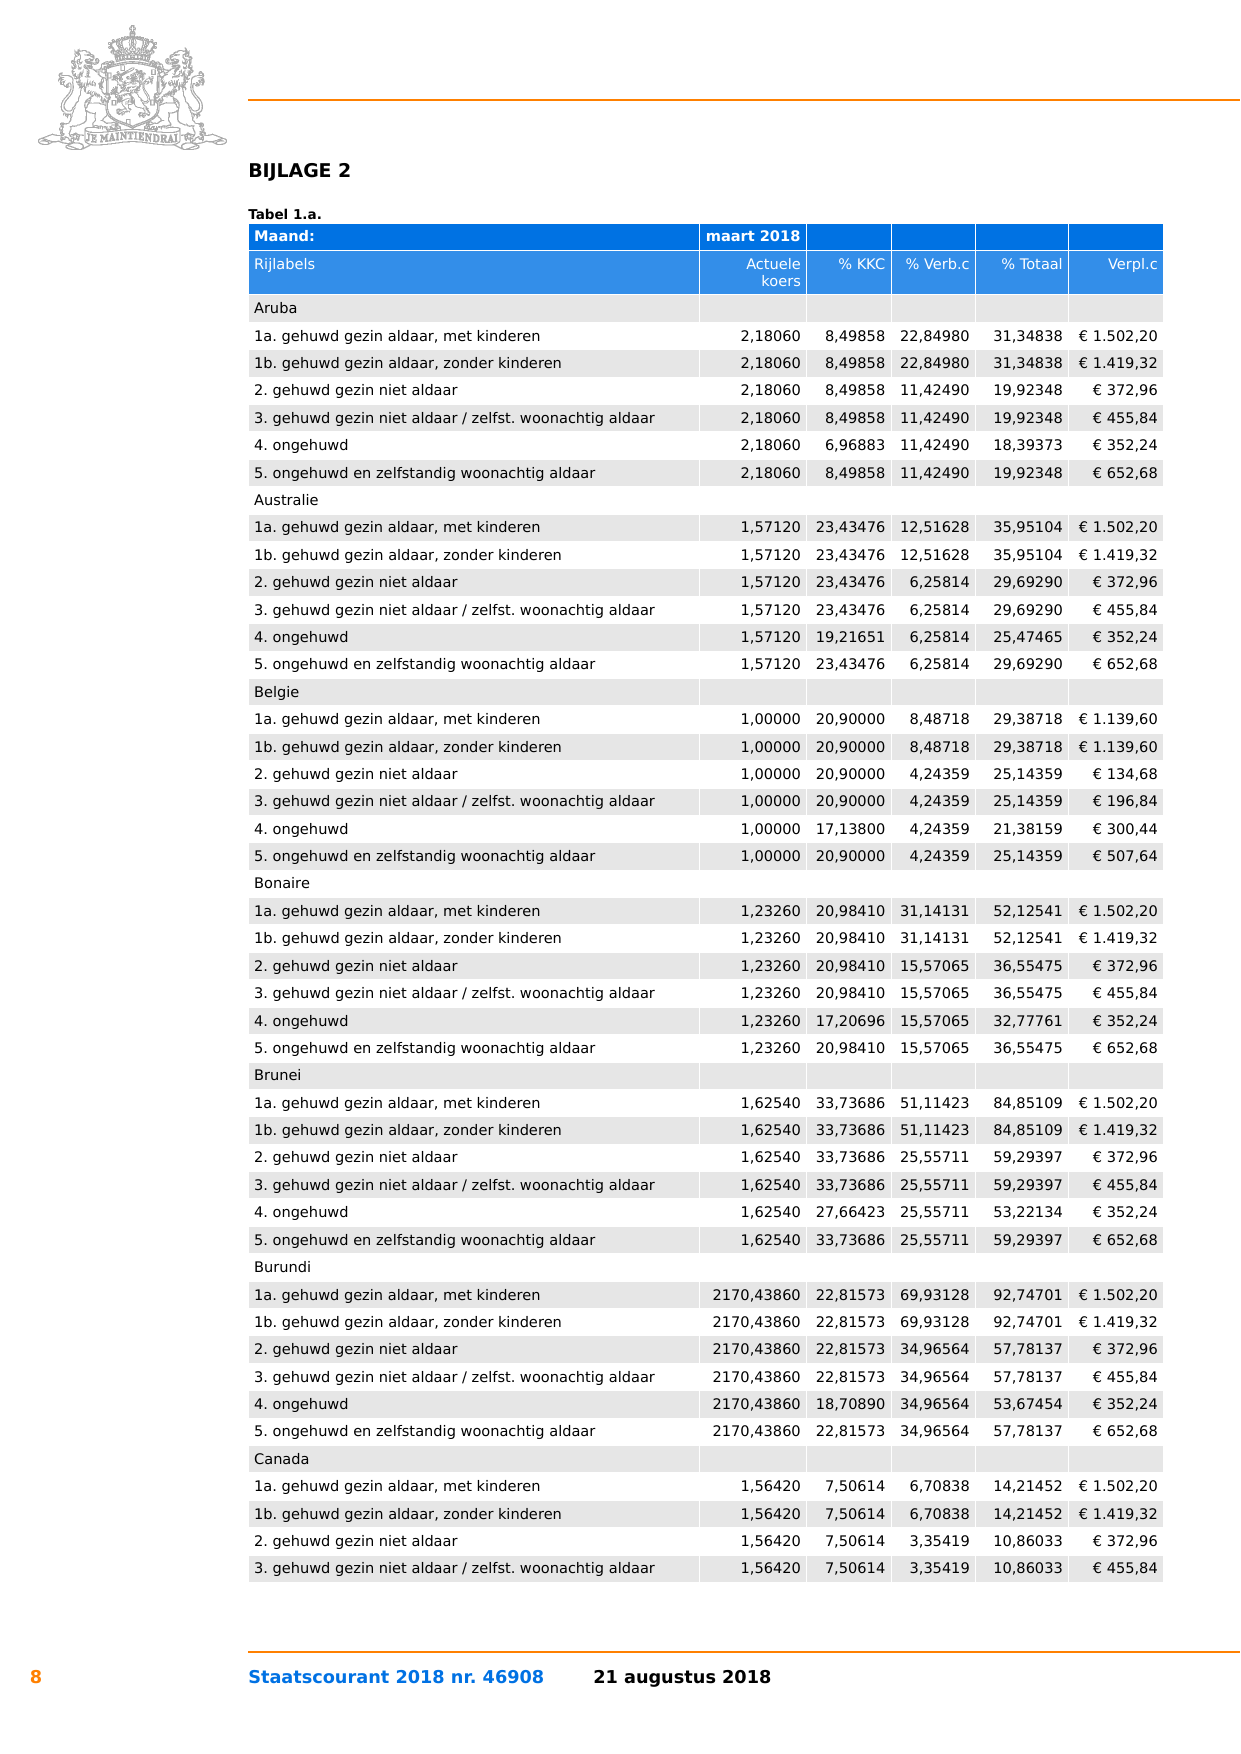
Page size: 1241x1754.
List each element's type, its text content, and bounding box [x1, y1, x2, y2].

table_cell € 372,96 [1069, 1528, 1163, 1554]
table_cell € 455,84 [1069, 1556, 1163, 1582]
table_cell 31,34838 [976, 350, 1068, 377]
table_cell 3,35419 [892, 1556, 975, 1582]
table_cell [1069, 1446, 1163, 1472]
table_cell 1,57120 [700, 542, 806, 568]
table_cell 20,90000 [807, 734, 891, 760]
table_cell € 1.139,60 [1069, 706, 1163, 733]
table_cell 8,49858 [807, 460, 891, 486]
table_cell 2170,43860 [700, 1309, 806, 1335]
table_cell 29,69290 [976, 597, 1068, 623]
table_cell 25,55711 [892, 1227, 975, 1253]
table_cell [807, 1254, 891, 1281]
table_cell [807, 1063, 891, 1089]
table_cell % Totaal [976, 251, 1068, 294]
table_cell 19,92348 [976, 460, 1068, 486]
table_cell 22,81573 [807, 1336, 891, 1363]
table_cell € 455,84 [1069, 405, 1163, 431]
table_cell 1,62540 [700, 1145, 806, 1171]
table_cell 25,55711 [892, 1172, 975, 1198]
table_cell 51,11423 [892, 1090, 975, 1116]
table_cell 25,14359 [976, 761, 1068, 787]
table_cell 1b. gehuwd gezin aldaar, zonder kinderen [249, 1501, 699, 1527]
table_cell 1,62540 [700, 1117, 806, 1144]
table_cell Brunei [249, 1063, 699, 1089]
table_cell 1,57120 [700, 569, 806, 596]
table_cell 8,48718 [892, 706, 975, 733]
table_cell 1,57120 [700, 652, 806, 678]
table_cell 1a. gehuwd gezin aldaar, met kinderen [249, 1282, 699, 1308]
table_cell [976, 1063, 1068, 1089]
table_cell 5. ongehuwd en zelfstandig woonachtig aldaar [249, 1227, 699, 1253]
table_cell [700, 871, 806, 897]
table_cell 52,12541 [976, 898, 1068, 924]
table_cell [976, 871, 1068, 897]
table_cell € 134,68 [1069, 761, 1163, 787]
table_cell 1,00000 [700, 706, 806, 733]
table_cell € 652,68 [1069, 652, 1163, 678]
table_cell 1,56420 [700, 1474, 806, 1500]
table_cell 8,49858 [807, 405, 891, 431]
table_cell 4. ongehuwd [249, 1200, 699, 1226]
table_cell Bonaire [249, 871, 699, 897]
table_cell 34,96564 [892, 1419, 975, 1445]
table_cell 21,38159 [976, 816, 1068, 842]
table_cell [976, 1446, 1068, 1472]
table_cell [892, 1254, 975, 1281]
table_cell 1a. gehuwd gezin aldaar, met kinderen [249, 323, 699, 349]
table_cell 3. gehuwd gezin niet aldaar / zelfst. woonachtig aldaar [249, 980, 699, 1007]
table_cell 92,74701 [976, 1282, 1068, 1308]
table_cell 23,43476 [807, 569, 891, 596]
table_cell 84,85109 [976, 1117, 1068, 1144]
table_cell [807, 679, 891, 705]
table_cell 1,00000 [700, 789, 806, 815]
table_cell 20,90000 [807, 789, 891, 815]
table_cell € 1.139,60 [1069, 734, 1163, 760]
table_cell 6,70838 [892, 1501, 975, 1527]
table_cell [892, 224, 975, 250]
table_cell 20,98410 [807, 926, 891, 952]
table_cell [976, 1254, 1068, 1281]
table_cell [976, 295, 1068, 322]
table_cell 18,39373 [976, 433, 1068, 459]
table_cell % KKC [807, 251, 891, 294]
table_cell 5. ongehuwd en zelfstandig woonachtig aldaar [249, 843, 699, 870]
table_cell 57,78137 [976, 1419, 1068, 1445]
table_cell 18,70890 [807, 1391, 891, 1418]
table_cell 1a. gehuwd gezin aldaar, met kinderen [249, 898, 699, 924]
table_cell 1,23260 [700, 926, 806, 952]
table_cell € 372,96 [1069, 1145, 1163, 1171]
table_cell € 1.502,20 [1069, 515, 1163, 541]
table_cell 27,66423 [807, 1200, 891, 1226]
table_cell 2170,43860 [700, 1419, 806, 1445]
table_cell 20,90000 [807, 843, 891, 870]
table_cell 23,43476 [807, 542, 891, 568]
table_cell 59,29397 [976, 1227, 1068, 1253]
table_cell 4. ongehuwd [249, 816, 699, 842]
table_cell 22,81573 [807, 1364, 891, 1390]
table_cell 2. gehuwd gezin niet aldaar [249, 761, 699, 787]
table_cell [807, 295, 891, 322]
table_cell 12,51628 [892, 542, 975, 568]
table_cell [892, 1063, 975, 1089]
table_cell 5. ongehuwd en zelfstandig woonachtig aldaar [249, 460, 699, 486]
table_cell 1,56420 [700, 1501, 806, 1527]
table_cell 8,48718 [892, 734, 975, 760]
table_cell [892, 871, 975, 897]
table_cell 34,96564 [892, 1336, 975, 1363]
table_cell 31,14131 [892, 898, 975, 924]
table_cell € 507,64 [1069, 843, 1163, 870]
table_cell 33,73686 [807, 1117, 891, 1144]
table_cell 17,13800 [807, 816, 891, 842]
table_cell € 352,24 [1069, 1391, 1163, 1418]
table_cell Belgie [249, 679, 699, 705]
table_cell [807, 224, 891, 250]
subtitle BIJLAGE 2 [248, 160, 1163, 182]
table_cell 3. gehuwd gezin niet aldaar / zelfst. woonachtig aldaar [249, 1556, 699, 1582]
table_cell 25,14359 [976, 789, 1068, 815]
table_cell 1,62540 [700, 1172, 806, 1198]
table_cell € 352,24 [1069, 1200, 1163, 1226]
table_cell € 1.419,32 [1069, 1117, 1163, 1144]
table_cell 4. ongehuwd [249, 1391, 699, 1418]
table_cell 1,00000 [700, 761, 806, 787]
table_cell 15,57065 [892, 953, 975, 979]
table_cell € 372,96 [1069, 953, 1163, 979]
table_cell 52,12541 [976, 926, 1068, 952]
table_cell 36,55475 [976, 953, 1068, 979]
table_cell 4. ongehuwd [249, 433, 699, 459]
table_cell 33,73686 [807, 1090, 891, 1116]
table_cell 10,86033 [976, 1556, 1068, 1582]
table_cell 6,70838 [892, 1474, 975, 1500]
table_cell 3. gehuwd gezin niet aldaar / zelfst. woonachtig aldaar [249, 597, 699, 623]
table_cell 5. ongehuwd en zelfstandig woonachtig aldaar [249, 1419, 699, 1445]
table_cell 1,23260 [700, 898, 806, 924]
table_cell 1,57120 [700, 597, 806, 623]
table_cell [976, 224, 1068, 250]
table_cell 2170,43860 [700, 1391, 806, 1418]
table_cell Actuele koers [700, 251, 806, 294]
table_cell 11,42490 [892, 405, 975, 431]
table_cell 53,22134 [976, 1200, 1068, 1226]
table_cell 19,92348 [976, 405, 1068, 431]
table_cell 20,98410 [807, 980, 891, 1007]
table_cell 1a. gehuwd gezin aldaar, met kinderen [249, 515, 699, 541]
table_cell € 352,24 [1069, 433, 1163, 459]
table_cell 35,95104 [976, 542, 1068, 568]
table_cell [1069, 679, 1163, 705]
table_cell 19,21651 [807, 624, 891, 651]
table_cell 22,81573 [807, 1282, 891, 1308]
table_cell 2,18060 [700, 460, 806, 486]
table_cell € 372,96 [1069, 569, 1163, 596]
table_cell 6,25814 [892, 652, 975, 678]
table_cell € 652,68 [1069, 1227, 1163, 1253]
table_cell [807, 487, 891, 513]
table_cell 1,00000 [700, 734, 806, 760]
table_cell [1069, 224, 1163, 250]
table_cell 3. gehuwd gezin niet aldaar / zelfst. woonachtig aldaar [249, 405, 699, 431]
table_cell 1,23260 [700, 1008, 806, 1034]
table_cell 2170,43860 [700, 1364, 806, 1390]
table_cell 57,78137 [976, 1364, 1068, 1390]
table_cell 1,23260 [700, 980, 806, 1007]
table_cell 5. ongehuwd en zelfstandig woonachtig aldaar [249, 1035, 699, 1061]
table_cell € 1.502,20 [1069, 1090, 1163, 1116]
table_cell [976, 487, 1068, 513]
table_cell € 1.419,32 [1069, 1501, 1163, 1527]
table_cell 14,21452 [976, 1474, 1068, 1500]
table_cell € 1.502,20 [1069, 1282, 1163, 1308]
table_cell 1,00000 [700, 843, 806, 870]
table_cell [1069, 1254, 1163, 1281]
table_cell 3. gehuwd gezin niet aldaar / zelfst. woonachtig aldaar [249, 789, 699, 815]
table_cell 1b. gehuwd gezin aldaar, zonder kinderen [249, 926, 699, 952]
table_cell [700, 1254, 806, 1281]
table_cell € 352,24 [1069, 1008, 1163, 1034]
table_cell Verpl.c [1069, 251, 1163, 294]
table_cell 29,69290 [976, 652, 1068, 678]
table_cell 1,23260 [700, 1035, 806, 1061]
table_cell 33,73686 [807, 1227, 891, 1253]
table_cell 92,74701 [976, 1309, 1068, 1335]
table_cell 1b. gehuwd gezin aldaar, zonder kinderen [249, 734, 699, 760]
table_cell 59,29397 [976, 1172, 1068, 1198]
table_cell 6,96883 [807, 433, 891, 459]
table_cell 1,23260 [700, 953, 806, 979]
table_cell 7,50614 [807, 1528, 891, 1554]
table_cell 8,49858 [807, 323, 891, 349]
table_cell 6,25814 [892, 597, 975, 623]
table_cell 2,18060 [700, 433, 806, 459]
table_cell 35,95104 [976, 515, 1068, 541]
table_cell 25,47465 [976, 624, 1068, 651]
table_cell 29,38718 [976, 734, 1068, 760]
table_cell 15,57065 [892, 1008, 975, 1034]
table_cell 1,62540 [700, 1090, 806, 1116]
table_cell 2,18060 [700, 405, 806, 431]
table_cell 5. ongehuwd en zelfstandig woonachtig aldaar [249, 652, 699, 678]
table_cell [700, 1446, 806, 1472]
table_cell 34,96564 [892, 1391, 975, 1418]
table_cell 25,14359 [976, 843, 1068, 870]
table_cell 4,24359 [892, 789, 975, 815]
table_cell 1b. gehuwd gezin aldaar, zonder kinderen [249, 350, 699, 377]
table_cell 25,55711 [892, 1200, 975, 1226]
table_cell 1,56420 [700, 1556, 806, 1582]
table_cell 31,34838 [976, 323, 1068, 349]
table_cell 6,25814 [892, 624, 975, 651]
table_cell 19,92348 [976, 378, 1068, 404]
table_cell 1b. gehuwd gezin aldaar, zonder kinderen [249, 1117, 699, 1144]
table_cell 20,98410 [807, 1035, 891, 1061]
table_cell 1b. gehuwd gezin aldaar, zonder kinderen [249, 1309, 699, 1335]
table_cell € 455,84 [1069, 597, 1163, 623]
table_cell 2. gehuwd gezin niet aldaar [249, 1528, 699, 1554]
table_cell € 1.502,20 [1069, 898, 1163, 924]
table_cell € 652,68 [1069, 1419, 1163, 1445]
table_cell Aruba [249, 295, 699, 322]
table_cell 36,55475 [976, 980, 1068, 1007]
table_cell 33,73686 [807, 1172, 891, 1198]
table_cell 57,78137 [976, 1336, 1068, 1363]
table_cell € 1.419,32 [1069, 1309, 1163, 1335]
table_cell 4. ongehuwd [249, 624, 699, 651]
table_cell 2,18060 [700, 350, 806, 377]
table_cell 29,38718 [976, 706, 1068, 733]
table_cell 22,81573 [807, 1309, 891, 1335]
table_cell 84,85109 [976, 1090, 1068, 1116]
table_cell 29,69290 [976, 569, 1068, 596]
table_cell [807, 871, 891, 897]
table_cell 2170,43860 [700, 1282, 806, 1308]
table_cell € 455,84 [1069, 1364, 1163, 1390]
table_cell 2,18060 [700, 378, 806, 404]
table_cell 3. gehuwd gezin niet aldaar / zelfst. woonachtig aldaar [249, 1364, 699, 1390]
table_cell 22,84980 [892, 350, 975, 377]
table_cell 2. gehuwd gezin niet aldaar [249, 1145, 699, 1171]
table_cell Australie [249, 487, 699, 513]
table_cell € 300,44 [1069, 816, 1163, 842]
table_cell € 455,84 [1069, 1172, 1163, 1198]
table_cell [892, 1446, 975, 1472]
table_cell Rijlabels [249, 251, 699, 294]
table_cell [700, 679, 806, 705]
table_cell 1a. gehuwd gezin aldaar, met kinderen [249, 706, 699, 733]
table_cell 11,42490 [892, 460, 975, 486]
table_cell 7,50614 [807, 1474, 891, 1500]
table_cell 2. gehuwd gezin niet aldaar [249, 953, 699, 979]
table_cell 20,90000 [807, 761, 891, 787]
table_cell € 372,96 [1069, 1336, 1163, 1363]
table_cell Canada [249, 1446, 699, 1472]
table_cell [1069, 871, 1163, 897]
table_cell 20,98410 [807, 898, 891, 924]
table_cell 7,50614 [807, 1556, 891, 1582]
table_cell 11,42490 [892, 378, 975, 404]
table_cell 11,42490 [892, 433, 975, 459]
table_cell [892, 295, 975, 322]
table_cell € 372,96 [1069, 378, 1163, 404]
table_cell 15,57065 [892, 980, 975, 1007]
table_cell € 1.502,20 [1069, 1474, 1163, 1500]
table_cell 17,20696 [807, 1008, 891, 1034]
table_cell 34,96564 [892, 1364, 975, 1390]
table_cell 3,35419 [892, 1528, 975, 1554]
table_cell [892, 487, 975, 513]
table_cell € 652,68 [1069, 1035, 1163, 1061]
table_cell 4. ongehuwd [249, 1008, 699, 1034]
table_cell 1,62540 [700, 1200, 806, 1226]
table_cell 1,57120 [700, 515, 806, 541]
table_cell 10,86033 [976, 1528, 1068, 1554]
table_cell 25,55711 [892, 1145, 975, 1171]
picture [38, 25, 227, 150]
table_cell [700, 1063, 806, 1089]
table_cell 69,93128 [892, 1309, 975, 1335]
table_cell 7,50614 [807, 1501, 891, 1527]
table_header Tabel 1.a. [248, 207, 1163, 223]
table_cell 31,14131 [892, 926, 975, 952]
table_cell 23,43476 [807, 652, 891, 678]
table_cell 1a. gehuwd gezin aldaar, met kinderen [249, 1090, 699, 1116]
table_cell € 196,84 [1069, 789, 1163, 815]
table_cell 2. gehuwd gezin niet aldaar [249, 569, 699, 596]
table_cell 8,49858 [807, 378, 891, 404]
table_cell € 1.419,32 [1069, 542, 1163, 568]
table_cell 1,00000 [700, 816, 806, 842]
table_cell 20,98410 [807, 953, 891, 979]
table_cell [976, 679, 1068, 705]
table_cell 2170,43860 [700, 1336, 806, 1363]
table_cell 1,57120 [700, 624, 806, 651]
table_cell [1069, 487, 1163, 513]
table_cell [1069, 295, 1163, 322]
table_cell [892, 679, 975, 705]
table_cell Maand: [249, 224, 699, 250]
table_cell 2. gehuwd gezin niet aldaar [249, 1336, 699, 1363]
table_cell 69,93128 [892, 1282, 975, 1308]
table_cell € 1.502,20 [1069, 323, 1163, 349]
table_cell 8,49858 [807, 350, 891, 377]
table_cell 15,57065 [892, 1035, 975, 1061]
table_cell 4,24359 [892, 761, 975, 787]
table_cell 23,43476 [807, 515, 891, 541]
table_cell 12,51628 [892, 515, 975, 541]
table_cell 53,67454 [976, 1391, 1068, 1418]
table_cell 33,73686 [807, 1145, 891, 1171]
table_cell 59,29397 [976, 1145, 1068, 1171]
table_cell Burundi [249, 1254, 699, 1281]
table_cell 23,43476 [807, 597, 891, 623]
table_cell 22,84980 [892, 323, 975, 349]
table_cell € 455,84 [1069, 980, 1163, 1007]
table_cell [700, 295, 806, 322]
table_cell 1b. gehuwd gezin aldaar, zonder kinderen [249, 542, 699, 568]
table_cell 36,55475 [976, 1035, 1068, 1061]
table_cell 3. gehuwd gezin niet aldaar / zelfst. woonachtig aldaar [249, 1172, 699, 1198]
table_cell € 652,68 [1069, 460, 1163, 486]
table_cell € 1.419,32 [1069, 350, 1163, 377]
table_cell € 1.419,32 [1069, 926, 1163, 952]
table_cell 1,56420 [700, 1528, 806, 1554]
table_cell 22,81573 [807, 1419, 891, 1445]
table_cell 2. gehuwd gezin niet aldaar [249, 378, 699, 404]
table_cell 2,18060 [700, 323, 806, 349]
table_cell 4,24359 [892, 843, 975, 870]
table_cell 51,11423 [892, 1117, 975, 1144]
table_cell % Verb.c [892, 251, 975, 294]
table_cell 1a. gehuwd gezin aldaar, met kinderen [249, 1474, 699, 1500]
table_cell 14,21452 [976, 1501, 1068, 1527]
table_cell [1069, 1063, 1163, 1089]
table_cell 1,62540 [700, 1227, 806, 1253]
table_cell 20,90000 [807, 706, 891, 733]
table_cell maart 2018 [700, 224, 806, 250]
table_cell 4,24359 [892, 816, 975, 842]
table_cell [700, 487, 806, 513]
table_cell 6,25814 [892, 569, 975, 596]
table_cell 32,77761 [976, 1008, 1068, 1034]
table_cell [807, 1446, 891, 1472]
table_cell € 352,24 [1069, 624, 1163, 651]
